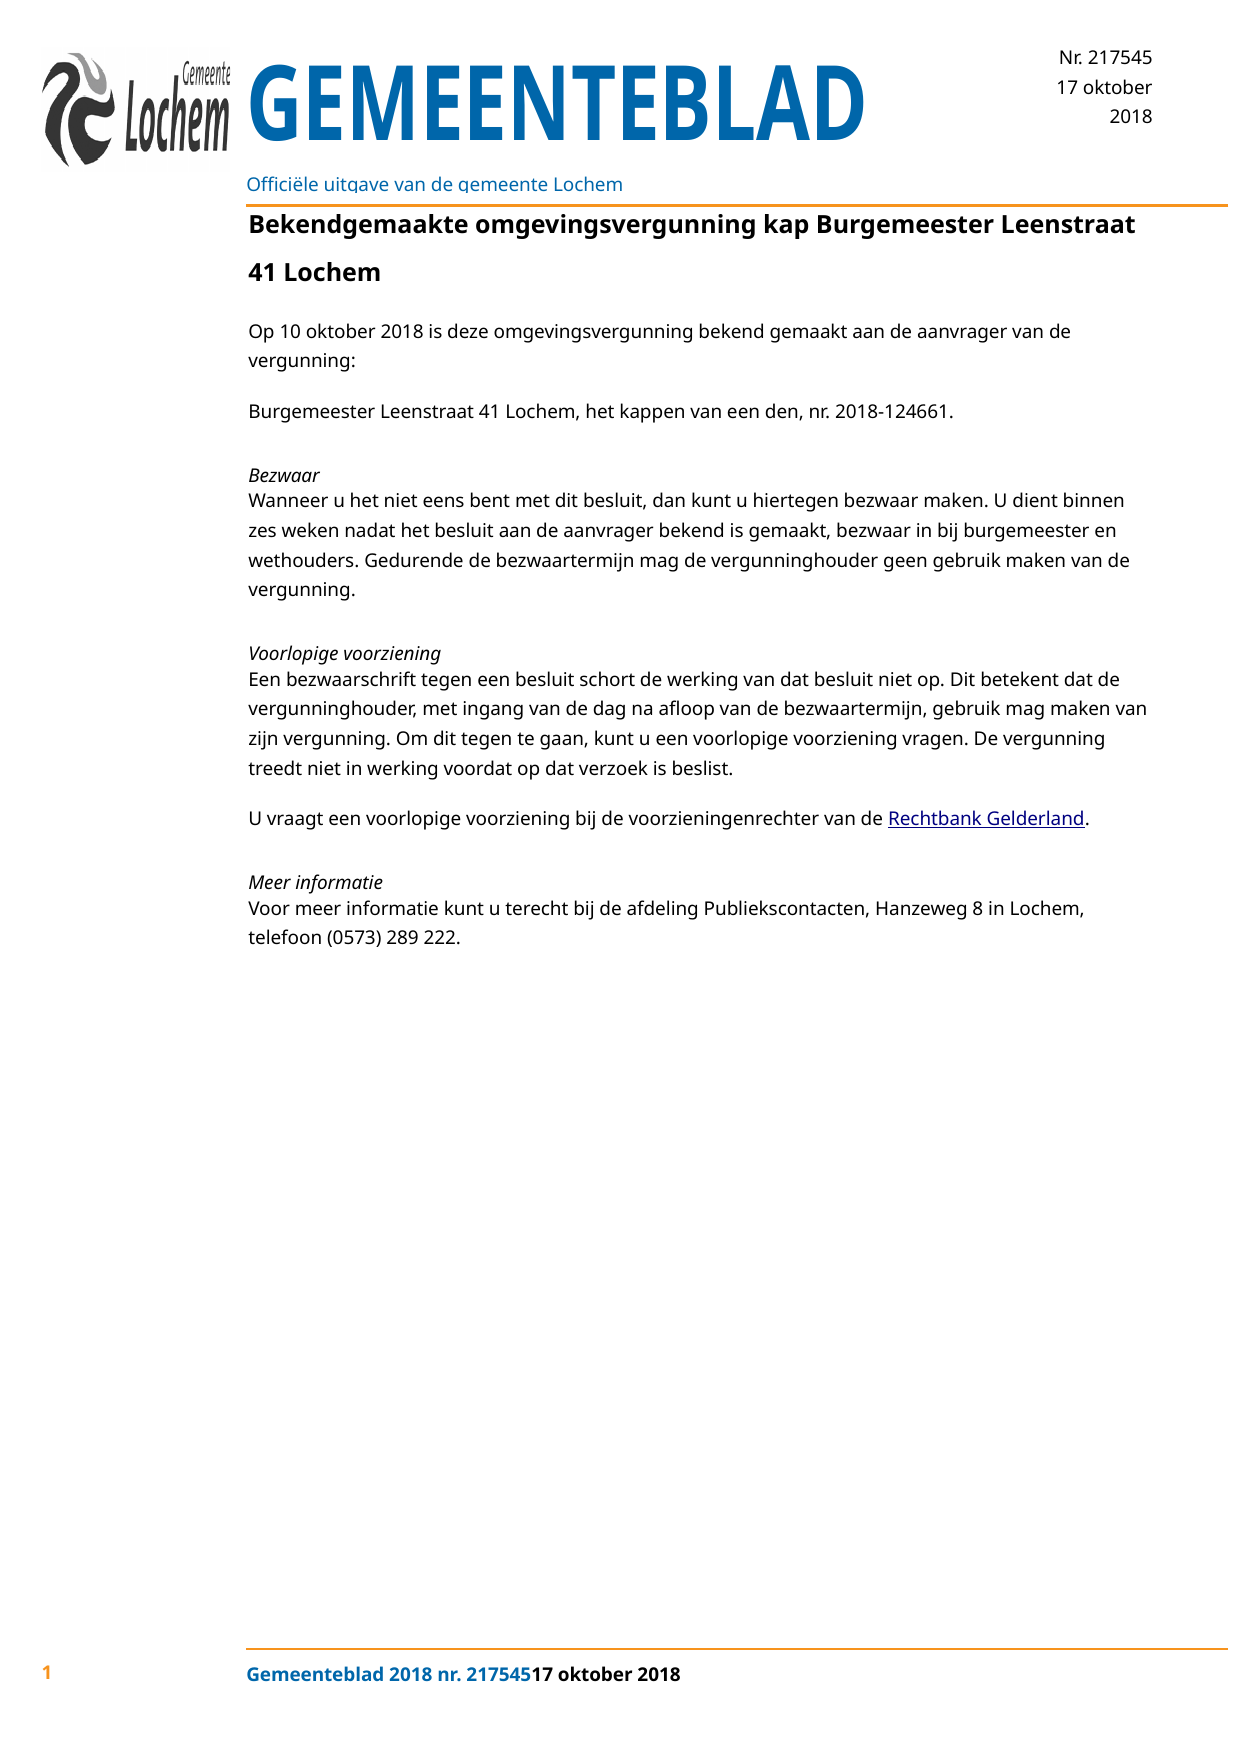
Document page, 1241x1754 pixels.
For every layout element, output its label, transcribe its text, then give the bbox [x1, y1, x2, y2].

text Wanneer u het niet eens bent met dit besluit, dan kunt u hiertegen bezwaar maken. U dient binnen zes weken nadat het besluit aan de aanvrager bekend is gemaakt, bezwaar in bij burgemeester en wethouders. Gedurende de bezwaartermijn mag de vergunninghouder geen gebruik maken van de vergunning. [248, 488, 1152, 602]
text Bezwaar [248, 462, 1152, 488]
text Burgemeester Leenstraat 41 Lochem, het kappen van een den, nr. 2018-124661. [248, 398, 1152, 424]
text U vraagt een voorlopige voorziening bij de voorzieningenrechter van de Rechtbank Gelderland. [248, 805, 1152, 831]
text Bekendgemaakte omgevingsvergunning kap Burgemeester Leenstraat 41 Lochem [248, 207, 1152, 288]
text Meer informatie [248, 869, 1152, 895]
text Op 10 oktober 2018 is deze omgevingsvergunning bekend gemaakt aan de aanvrager van de vergunning: [248, 318, 1152, 373]
text Een bezwaarschrift tegen een besluit schort de werking van dat besluit niet op. Dit betekent dat de vergunninghouder, met ingang van de dag na afloop van de bezwaartermijn, gebruik mag maken van zijn vergunning. Om dit tegen te gaan, kunt u een voorlopige voorziening vragen. De vergunning treedt niet in werking voordat op dat verzoek is beslist. [248, 666, 1152, 781]
picture [41, 47, 231, 172]
text Voorlopige voorziening [248, 640, 1152, 666]
text Voor meer informatie kunt u terecht bij de afdeling Publiekscontacten, Hanzeweg 8 in Lochem, telefoon (0573) 289 222. [248, 895, 1152, 950]
